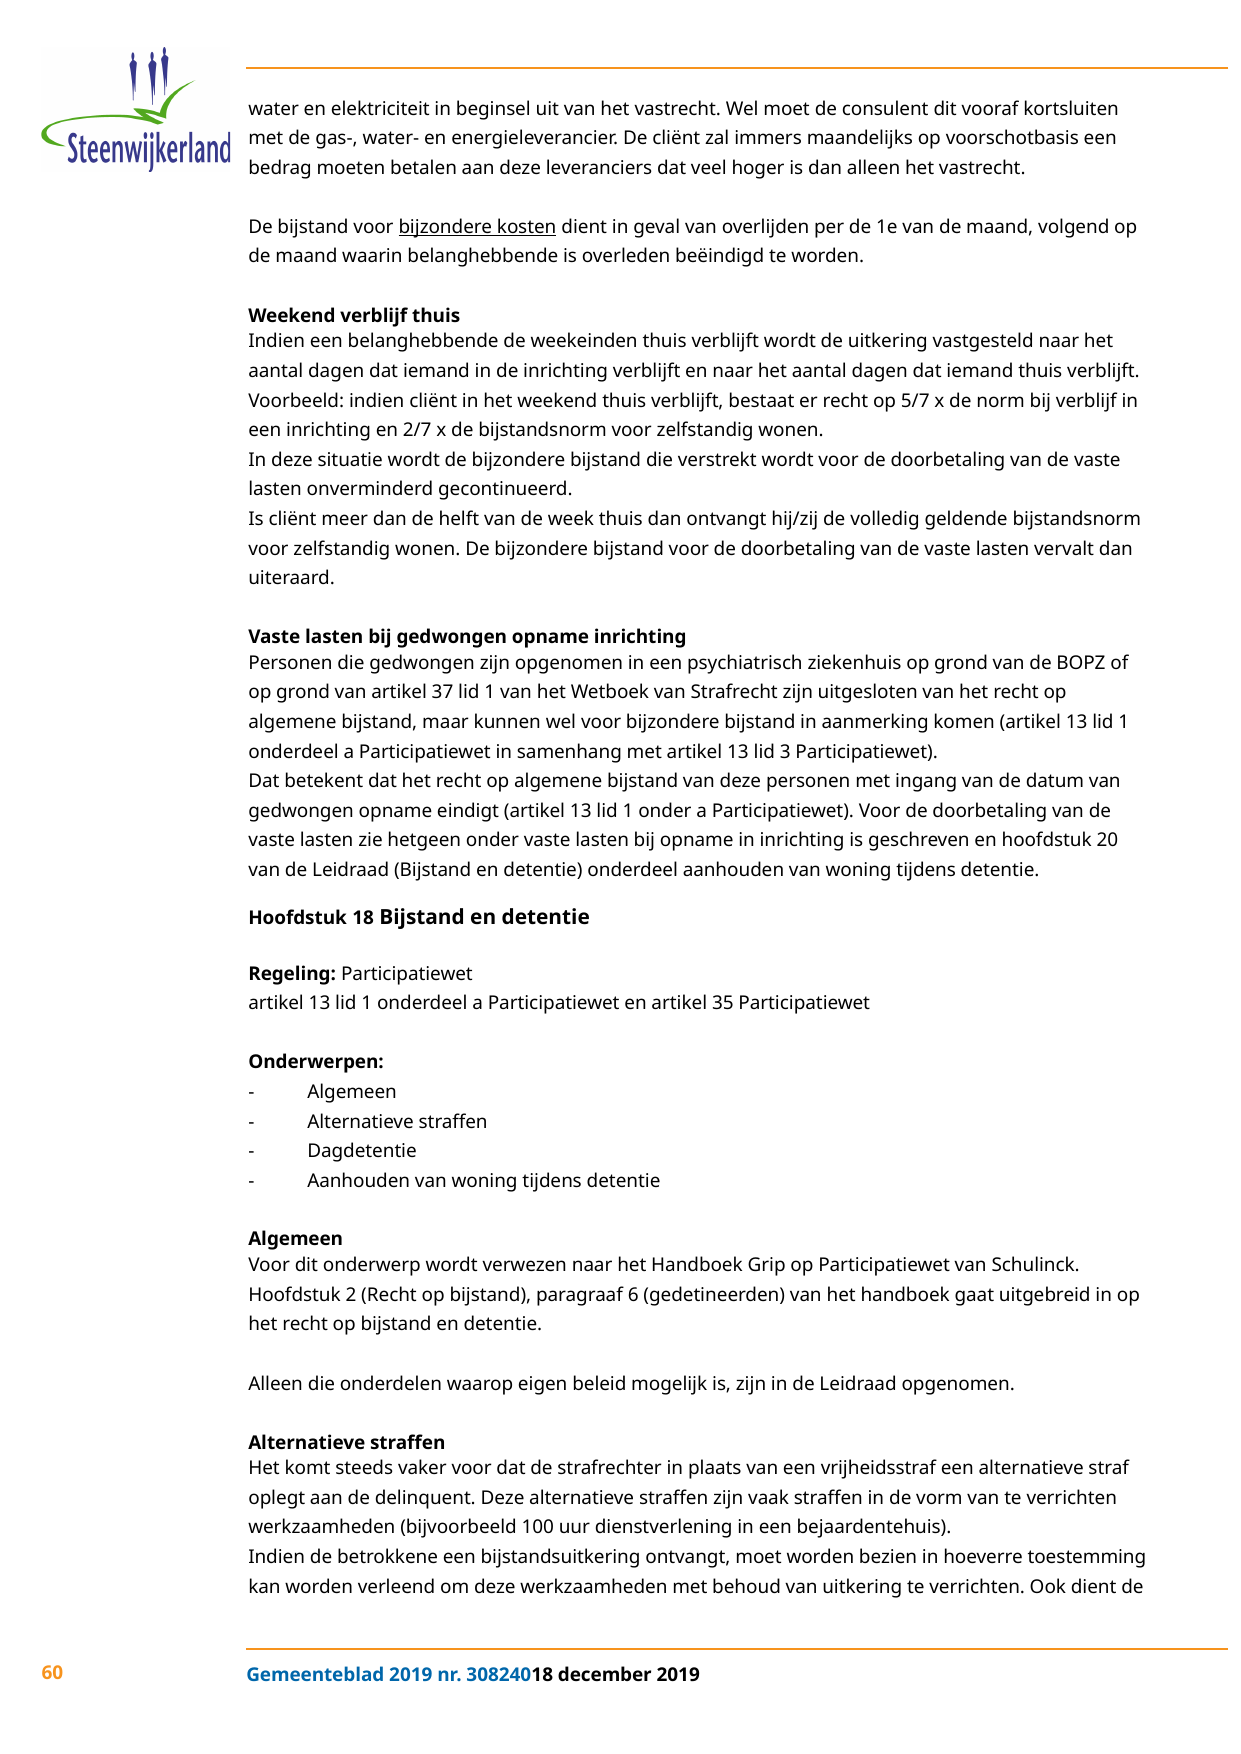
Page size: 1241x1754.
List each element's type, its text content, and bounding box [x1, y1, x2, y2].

text Dat betekent dat het recht op algemene bijstand van deze personen met ingang van de datum van gedwongen opname eindigt (artikel 13 lid 1 onder a Participatiewet). Voor de doorbetaling van de vaste lasten zie hetgeen onder vaste lasten bij opname in inrichting is geschreven en hoofdstuk 20 van de Leidraad (Bijstand en detentie) onderdeel aanhouden van woning tijdens detentie. [248, 767, 1152, 882]
text Hoofdstuk 18 Bijstand en detentie [248, 902, 1152, 930]
text Alleen die onderdelen waarop eigen beleid mogelijk is, zijn in de Leidraad opgenomen. [248, 1370, 1152, 1395]
picture [41, 47, 231, 172]
text In deze situatie wordt de bijzondere bijstand die verstrekt wordt voor de doorbetaling van de vaste lasten onverminderd gecontinueerd. [248, 446, 1152, 501]
text Alternatieve straffen [248, 1429, 1152, 1454]
text Voorbeeld: indien cliënt in het weekend thuis verblijft, bestaat er recht op 5/7 x de norm bij verblijf in een inrichting en 2/7 x de bijstandsnorm voor zelfstandig wonen. [248, 387, 1152, 442]
text Voor dit onderwerp wordt verwezen naar het Handboek Grip op Participatiewet van Schulinck. Hoofdstuk 2 (Recht op bijstand), paragraaf 6 (gedetineerden) van het handboek gaat uitgebreid in op het recht op bijstand en detentie. [248, 1251, 1152, 1336]
text Vaste lasten bij gedwongen opname inrichting [248, 623, 1152, 649]
text Is cliënt meer dan de helft van de week thuis dan ontvangt hij/zij de volledig geldende bijstandsnorm voor zelfstandig wonen. De bijzondere bijstand voor de doorbetaling van de vaste lasten vervalt dan uiteraard. [248, 505, 1152, 590]
text Het komt steeds vaker voor dat de strafrechter in plaats van een vrijheidsstraf een alternatieve straf oplegt aan de delinquent. Deze alternatieve straffen zijn vaak straffen in de vorm van te verrichten werkzaamheden (bijvoorbeeld 100 uur dienstverlening in een bejaardentehuis). [248, 1454, 1152, 1539]
text Algemeen [248, 1226, 1152, 1251]
text Weekend verblijf thuis [248, 302, 1152, 328]
text Indien een belanghebbende de weekeinden thuis verblijft wordt de uitkering vastgesteld naar het aantal dagen dat iemand in de inrichting verblijft en naar het aantal dagen dat iemand thuis verblijft. [248, 328, 1152, 383]
table_header Regeling: Participatiewet artikel 13 lid 1 onderdeel a Participatiewet en artikel 35 Participatiewet Onderwerpen: Algemeen Alternatieve straffen Dagdetentie Aanhouden van woning tijdens detentie [248, 960, 1152, 1193]
text water en elektriciteit in beginsel uit van het vastrecht. Wel moet de consulent dit vooraf kortsluiten met de gas-, water- en energieleverancier. De cliënt zal immers maandelijks op voorschotbasis een bedrag moeten betalen aan deze leveranciers dat veel hoger is dan alleen het vastrecht. [248, 95, 1152, 180]
text Personen die gedwongen zijn opgenomen in een psychiatrisch ziekenhuis op grond van de BOPZ of op grond van artikel 37 lid 1 van het Wetboek van Strafrecht zijn uitgesloten van het recht op algemene bijstand, maar kunnen wel voor bijzondere bijstand in aanmerking komen (artikel 13 lid 1 onderdeel a Participatiewet in samenhang met artikel 13 lid 3 Participatiewet). [248, 649, 1152, 764]
text De bijstand voor bijzondere kosten dient in geval van overlijden per de 1e van de maand, volgend op de maand waarin belanghebbende is overleden beëindigd te worden. [248, 213, 1152, 268]
text Indien de betrokkene een bijstandsuitkering ontvangt, moet worden bezien in hoeverre toestemming kan worden verleend om deze werkzaamheden met behoud van uitkering te verrichten. Ook dient de [248, 1543, 1152, 1599]
